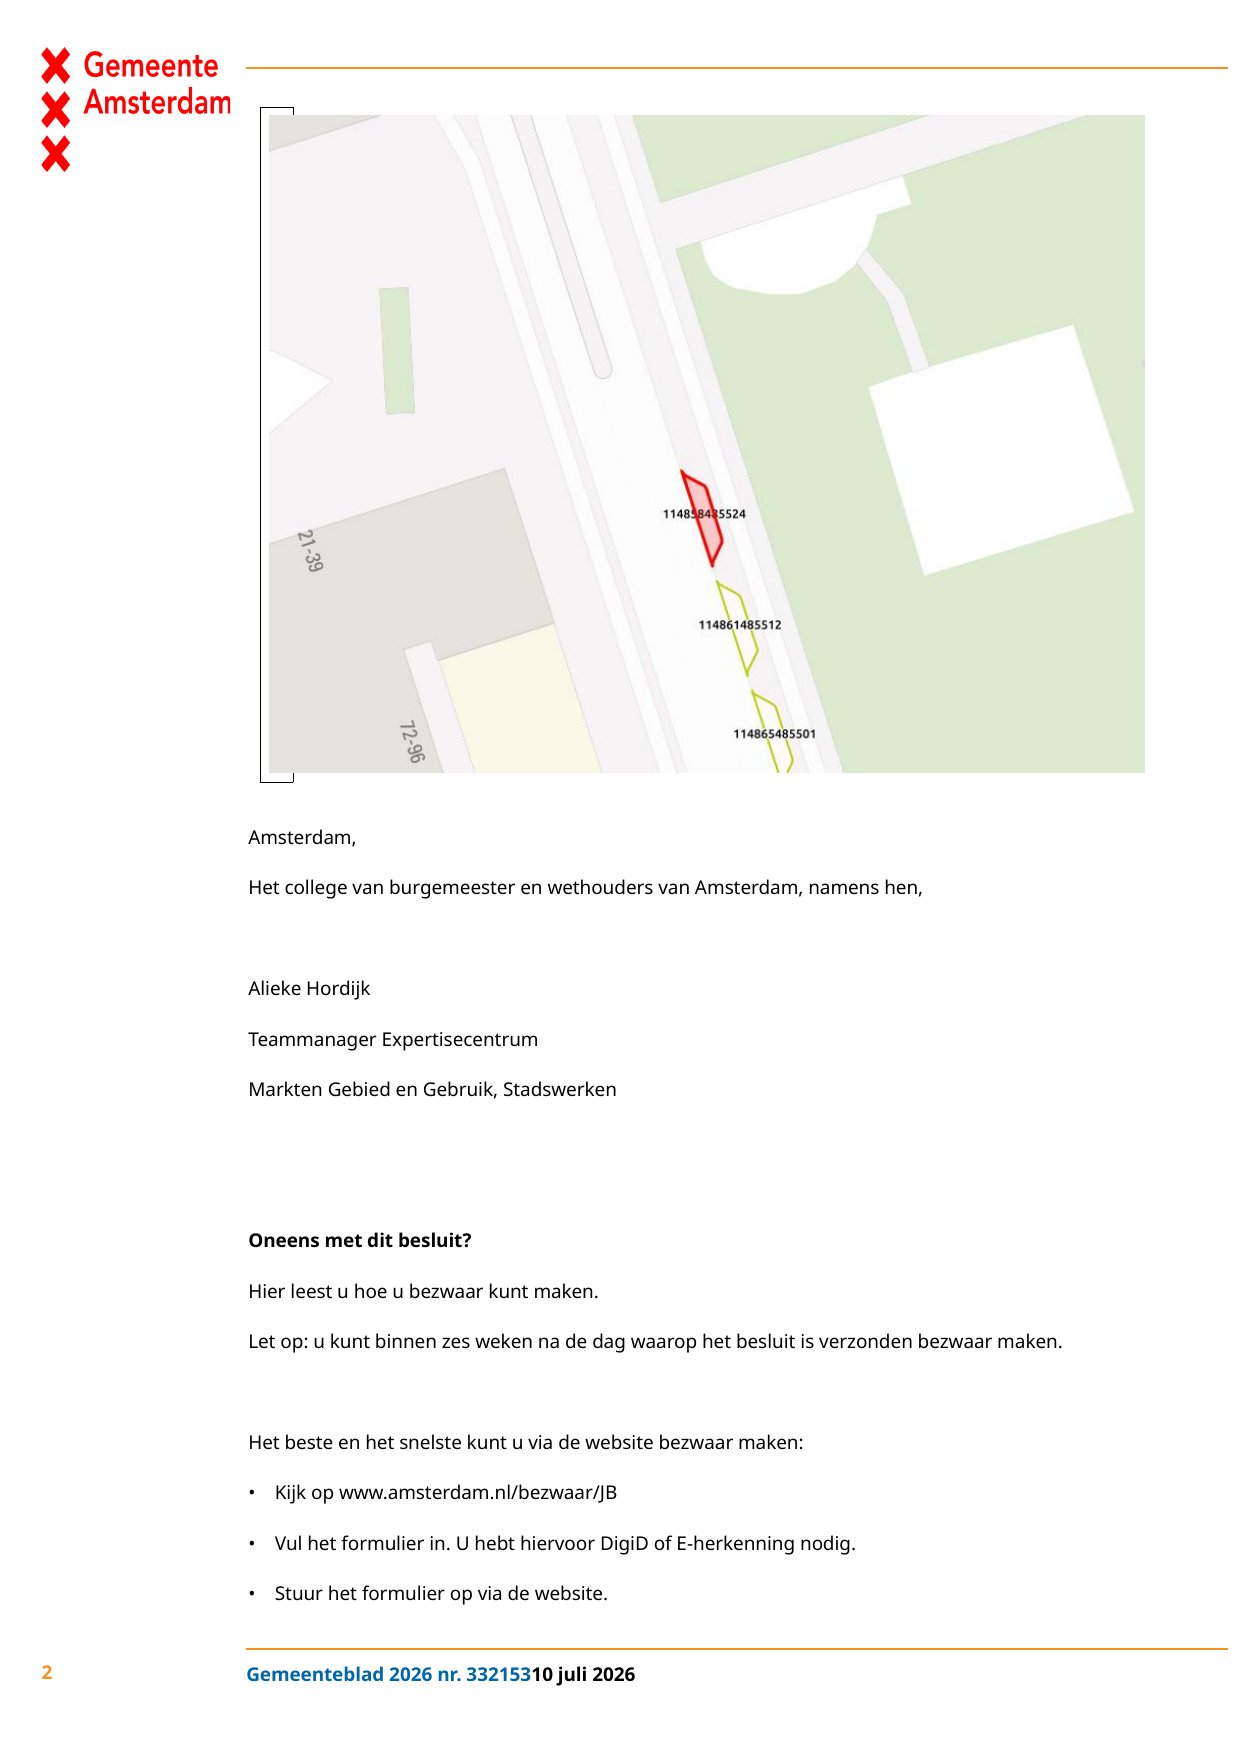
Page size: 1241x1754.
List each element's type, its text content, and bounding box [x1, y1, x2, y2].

picture [41, 47, 231, 172]
text Alieke Hordijk [248, 975, 1152, 1001]
text Let op: u kunt binnen zes weken na de dag waarop het besluit is verzonden bezwaar maken. [248, 1328, 1152, 1354]
text Het beste en het snelste kunt u via de website bezwaar maken: [248, 1429, 1152, 1455]
text • Vul het formulier in. U hebt hiervoor DigiD of E-herkenning nodig. [248, 1530, 1152, 1556]
picture [268, 115, 1146, 773]
text • Kijk op www.amsterdam.nl/bezwaar/JB [248, 1479, 1152, 1505]
text • Stuur het formulier op via de website. [248, 1580, 1152, 1606]
text Het college van burgemeester en wethouders van Amsterdam, namens hen, [248, 874, 1152, 900]
text Oneens met dit besluit? [248, 1227, 1152, 1253]
text Hier leest u hoe u bezwaar kunt maken. [248, 1278, 1152, 1303]
text Teammanager Expertisecentrum [248, 1026, 1152, 1051]
text Markten Gebied en Gebruik, Stadswerken [248, 1076, 1152, 1102]
text Amsterdam, [248, 824, 1152, 850]
